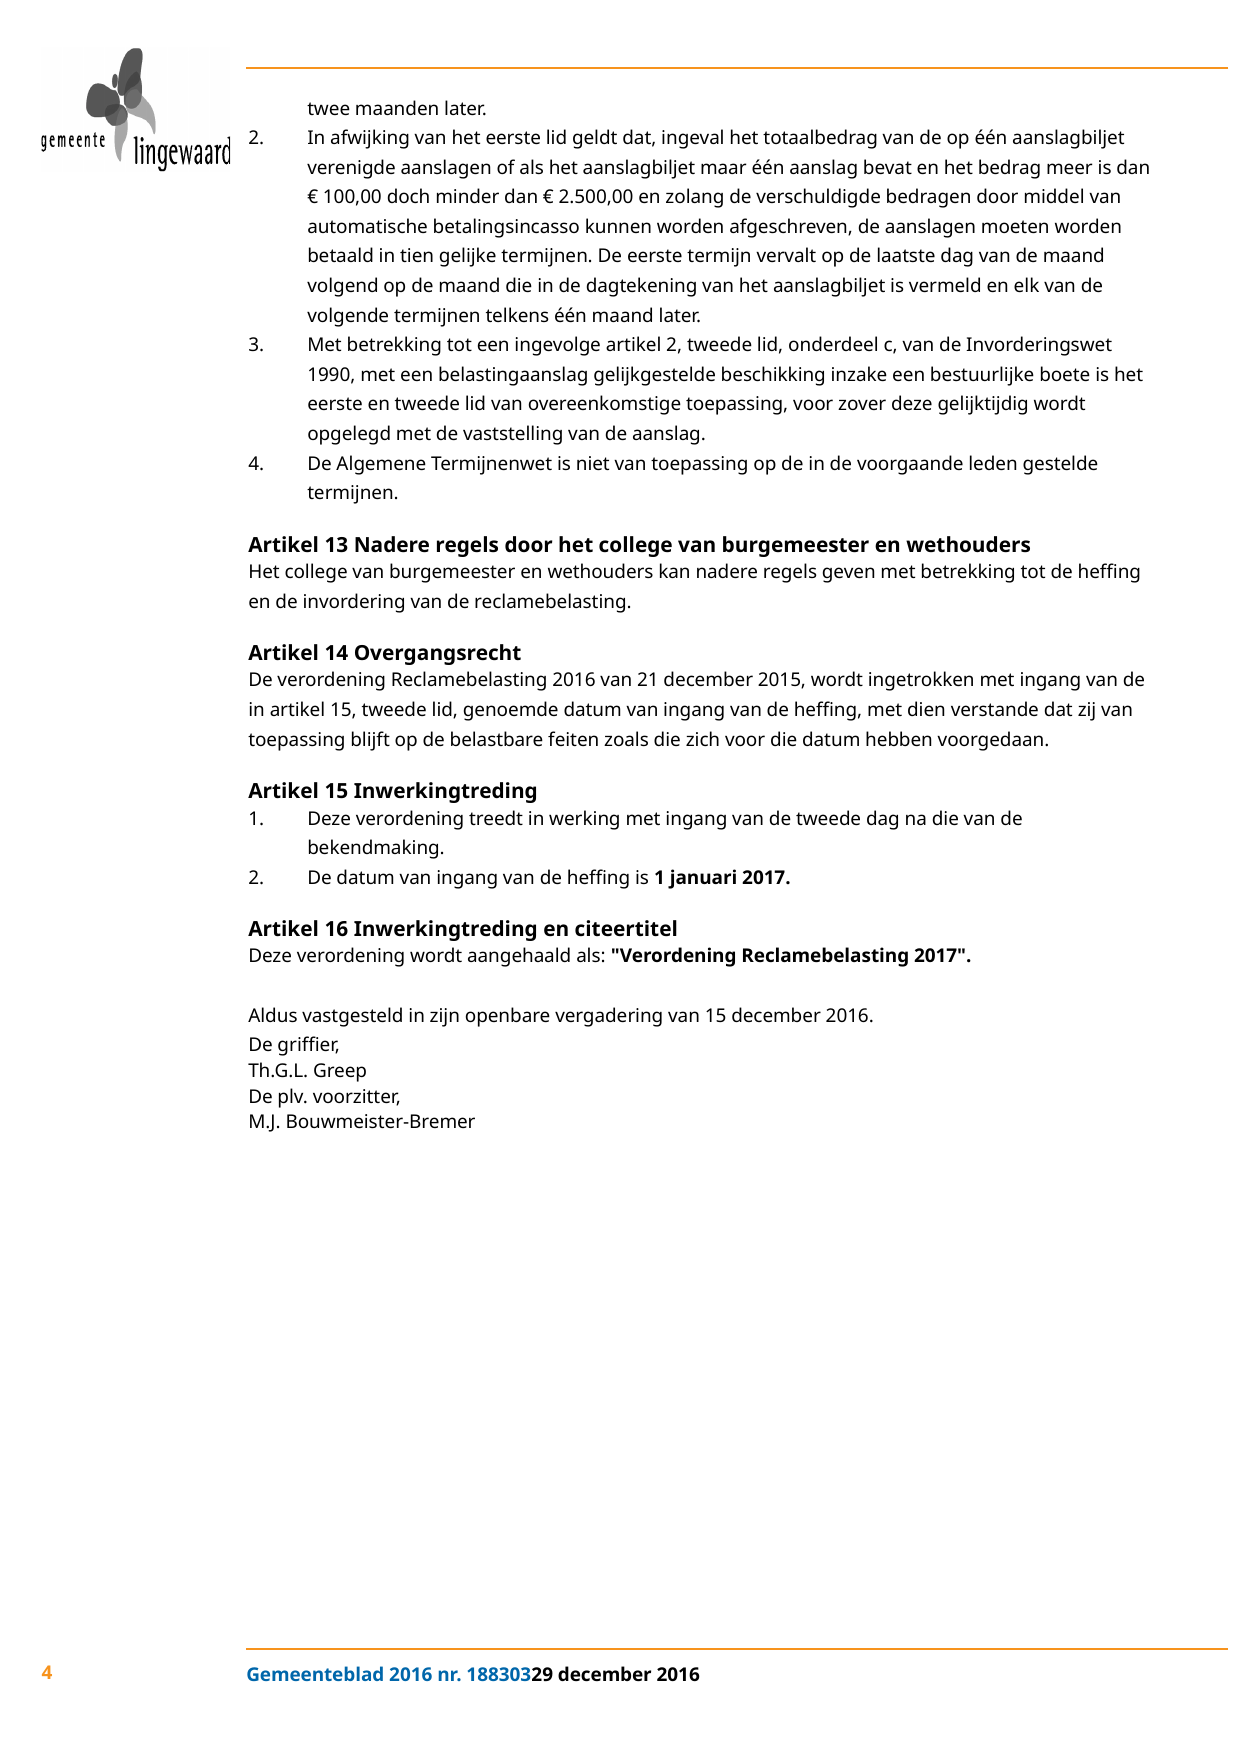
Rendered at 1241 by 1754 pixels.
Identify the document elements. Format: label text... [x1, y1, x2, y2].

text Th.G.L. Greep [248, 1057, 1152, 1083]
text Het college van burgemeester en wethouders kan nadere regels geven met betrekking tot de heffing en de invordering van de reclamebelasting. [248, 558, 1152, 613]
list In afwijking van het eerste lid geldt dat, ingeval het totaalbedrag van de op één aanslagbiljet verenigde aanslagen of als het aanslagbiljet maar één aanslag bevat en het bedrag meer is dan € 100,00 doch minder dan € 2.500,00 en zolang de verschuldigde bedragen door middel van automatische betalingsincasso kunnen worden afgeschreven, de aanslagen moeten worden betaald in tien gelijke termijnen. De eerste termijn vervalt op de laatste dag van de maand volgend op de maand die in de dagtekening van het aanslagbiljet is vermeld en elk van de volgende termijnen telkens één maand later. [248, 124, 1152, 328]
text Artikel 16 Inwerkingtreding en citeertitel [248, 914, 1152, 943]
list Deze verordening treedt in werking met ingang van de tweede dag na die van de bekendmaking. [248, 805, 1152, 860]
list twee maanden later. [248, 95, 1152, 121]
text M.J. Bouwmeister-Bremer [248, 1109, 1152, 1134]
text Deze verordening wordt aangehaald als: "Verordening Reclamebelasting 2017". [248, 943, 1152, 968]
text Artikel 14 Overgangsrecht [248, 638, 1152, 667]
list De datum van ingang van de heffing is 1 januari 2017. [248, 864, 1152, 889]
text De verordening Reclamebelasting 2016 van 21 december 2015, wordt ingetrokken met ingang van de in artikel 15, tweede lid, genoemde datum van ingang van de heffing, met dien verstande dat zij van toepassing blijft op de belastbare feiten zoals die zich voor die datum hebben voorgedaan. [248, 667, 1152, 752]
list De Algemene Termijnenwet is niet van toepassing op de in de voorgaande leden gestelde termijnen. [248, 450, 1152, 505]
picture [41, 47, 231, 172]
text Aldus vastgesteld in zijn openbare vergadering van 15 december 2016. [248, 1002, 1152, 1028]
text De plv. voorzitter, [248, 1083, 1152, 1109]
list Met betrekking tot een ingevolge artikel 2, tweede lid, onderdeel c, van de Invorderingswet 1990, met een belastingaanslag gelijkgestelde beschikking inzake een bestuurlijke boete is het eerste en tweede lid van overeenkomstige toepassing, voor zover deze gelijktijdig wordt opgelegd met de vaststelling van de aanslag. [248, 331, 1152, 446]
text De griffier, [248, 1031, 1152, 1057]
text Artikel 15 Inwerkingtreding [248, 776, 1152, 805]
text Artikel 13 Nadere regels door het college van burgemeester en wethouders [248, 530, 1152, 558]
